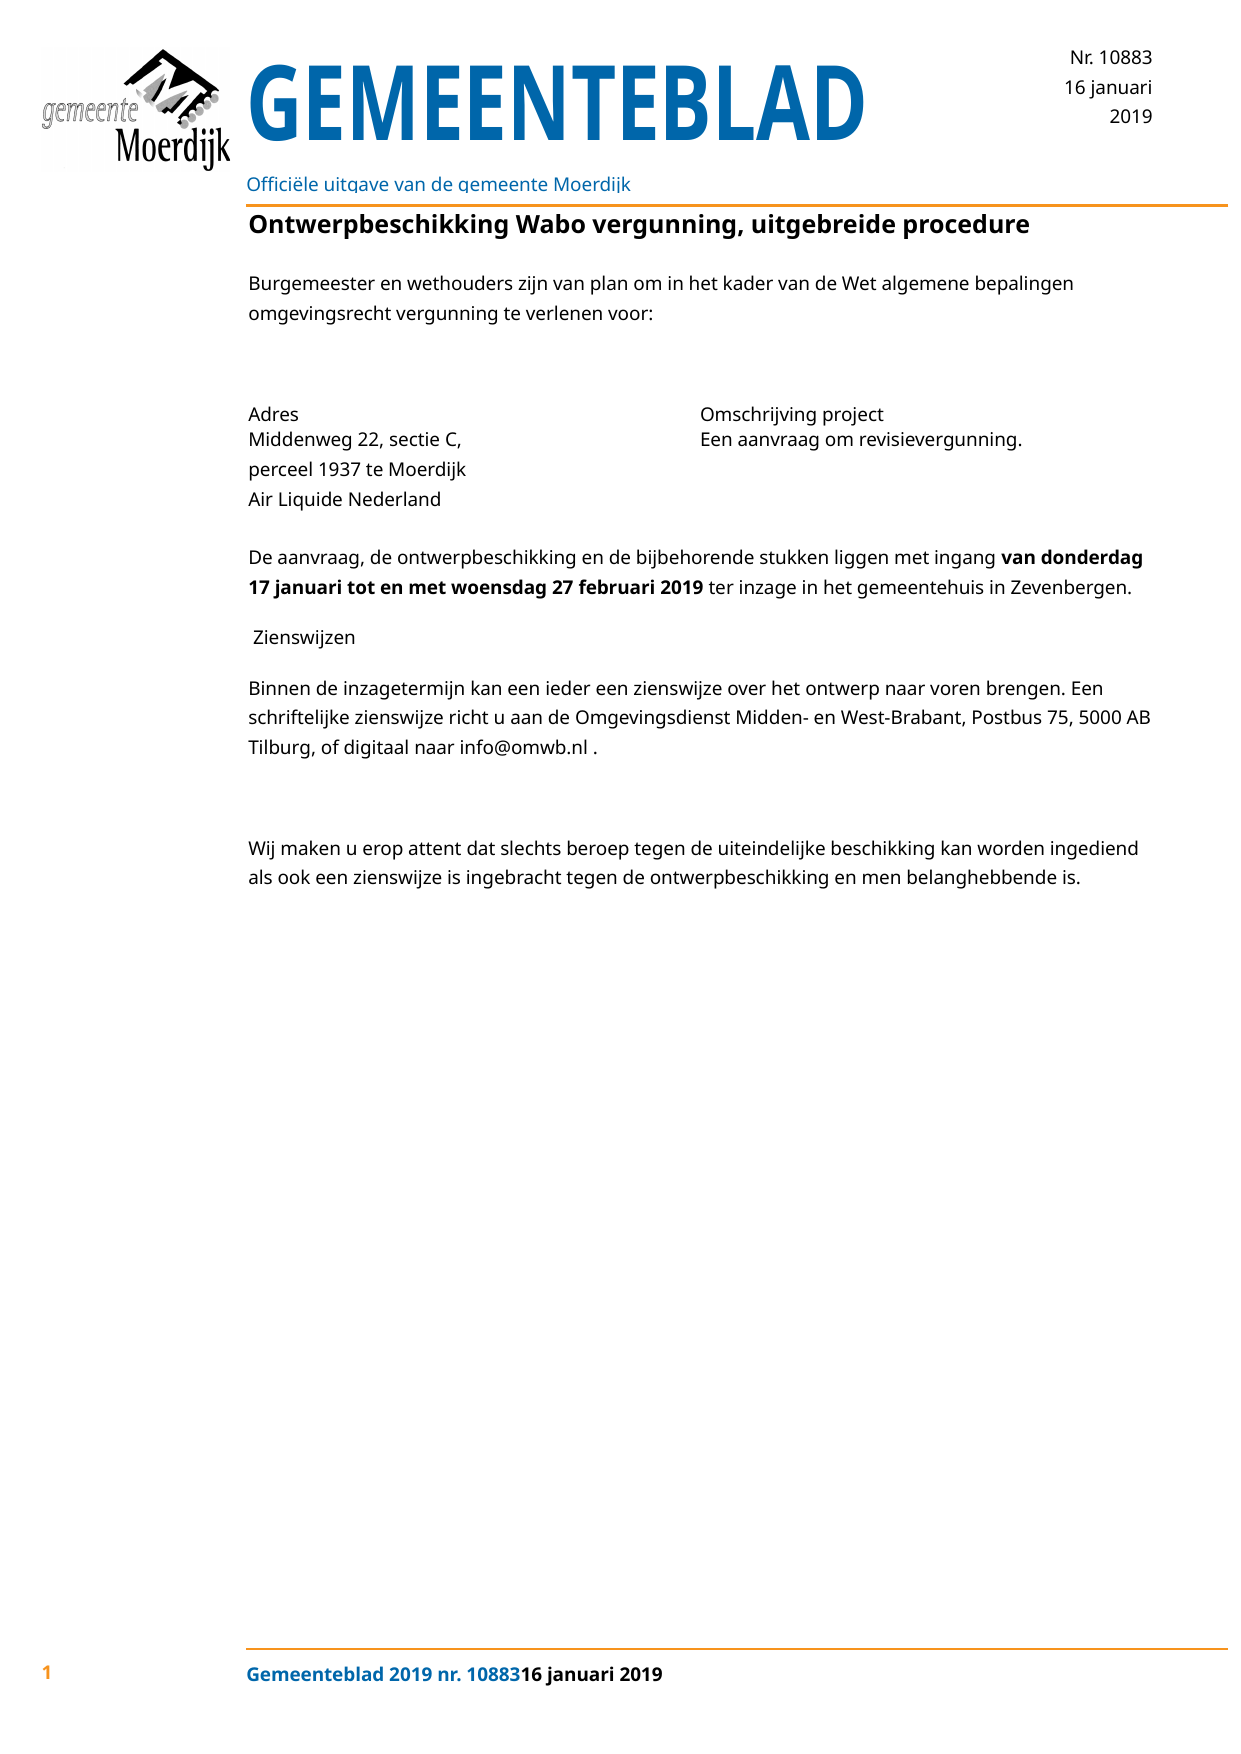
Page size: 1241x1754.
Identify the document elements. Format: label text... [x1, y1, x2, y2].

picture [41, 47, 231, 172]
text Ontwerpbeschikking Wabo vergunning, uitgebreide procedure [248, 207, 1152, 241]
table_cell Middenweg 22, sectie C, perceel 1937 te Moerdijk Air Liquide Nederland [248, 427, 700, 541]
table_header Adres [248, 401, 700, 427]
table_header Omschrijving project [700, 401, 1152, 427]
text Wij maken u erop attent dat slechts beroep tegen de uiteindelijke beschikking kan worden ingediend als ook een zienswijze is ingebracht tegen de ontwerpbeschikking en men belanghebbende is. [248, 835, 1152, 890]
text De aanvraag, de ontwerpbeschikking en de bijbehorende stukken liggen met ingang van donderdag 17 januari tot en met woensdag 27 februari 2019 ter inzage in het gemeentehuis in Zevenbergen. [248, 544, 1152, 599]
text Zienswijzen [248, 624, 1152, 650]
table_cell Een aanvraag om revisievergunning. [700, 427, 1152, 541]
text Binnen de inzagetermijn kan een ieder een zienswijze over het ontwerp naar voren brengen. Een schriftelijke zienswijze richt u aan de Omgevingsdienst Midden- en West-Brabant, Postbus 75, 5000 AB Tilburg, of digitaal naar info@omwb.nl . [248, 675, 1152, 759]
text Burgemeester en wethouders zijn van plan om in het kader van de Wet algemene bepalingen omgevingsrecht vergunning te verlenen voor: [248, 270, 1152, 326]
